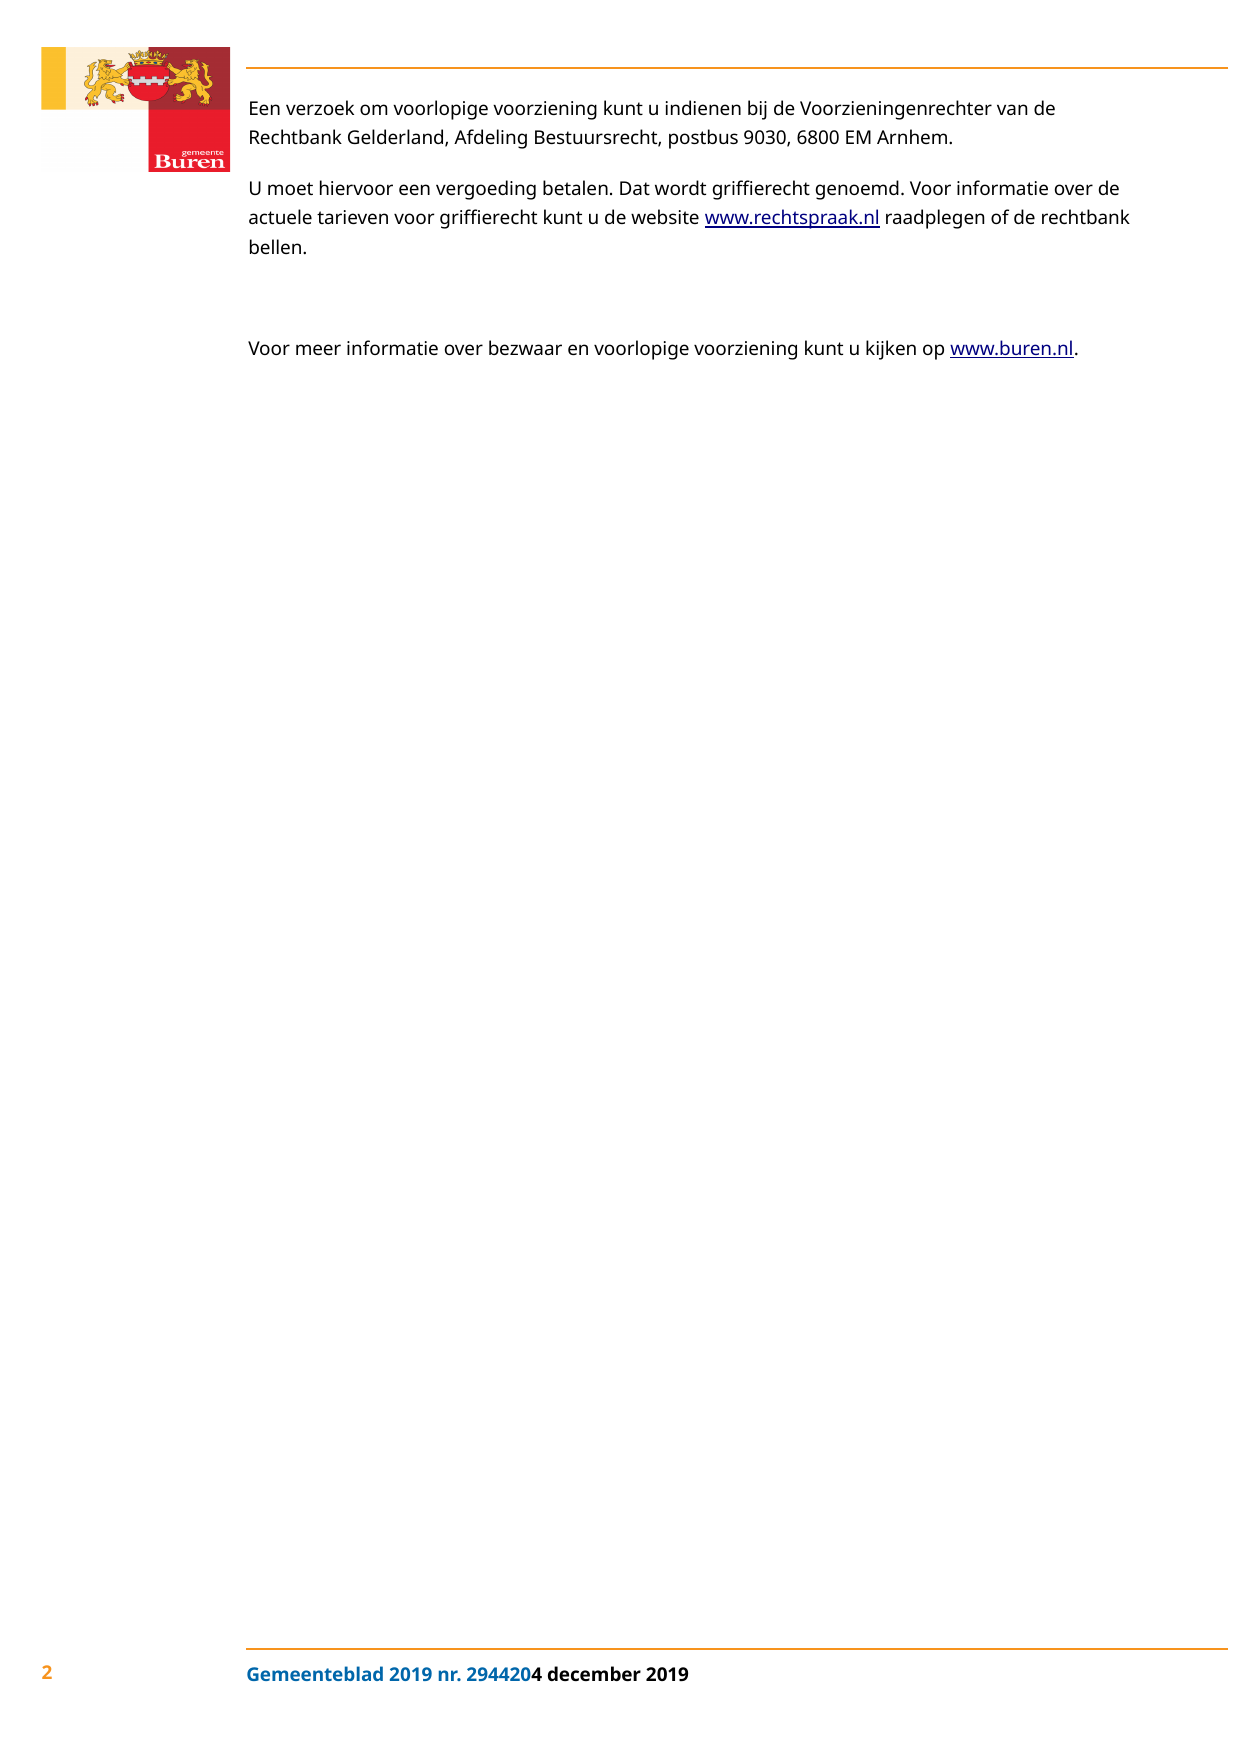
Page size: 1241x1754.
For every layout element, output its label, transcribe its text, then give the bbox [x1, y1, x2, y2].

text U moet hiervoor een vergoeding betalen. Dat wordt griffierecht genoemd. Voor informatie over de actuele tarieven voor griffierecht kunt u de website www.rechtspraak.nl raadplegen of de rechtbank bellen. [248, 175, 1152, 260]
text Een verzoek om voorlopige voorziening kunt u indienen bij de Voorzieningenrechter van de Rechtbank Gelderland, Afdeling Bestuursrecht, postbus 9030, 6800 EM Arnhem. [248, 95, 1152, 150]
picture [41, 47, 231, 172]
text Voor meer informatie over bezwaar en voorlopige voorziening kunt u kijken op www.buren.nl. [248, 335, 1152, 361]
